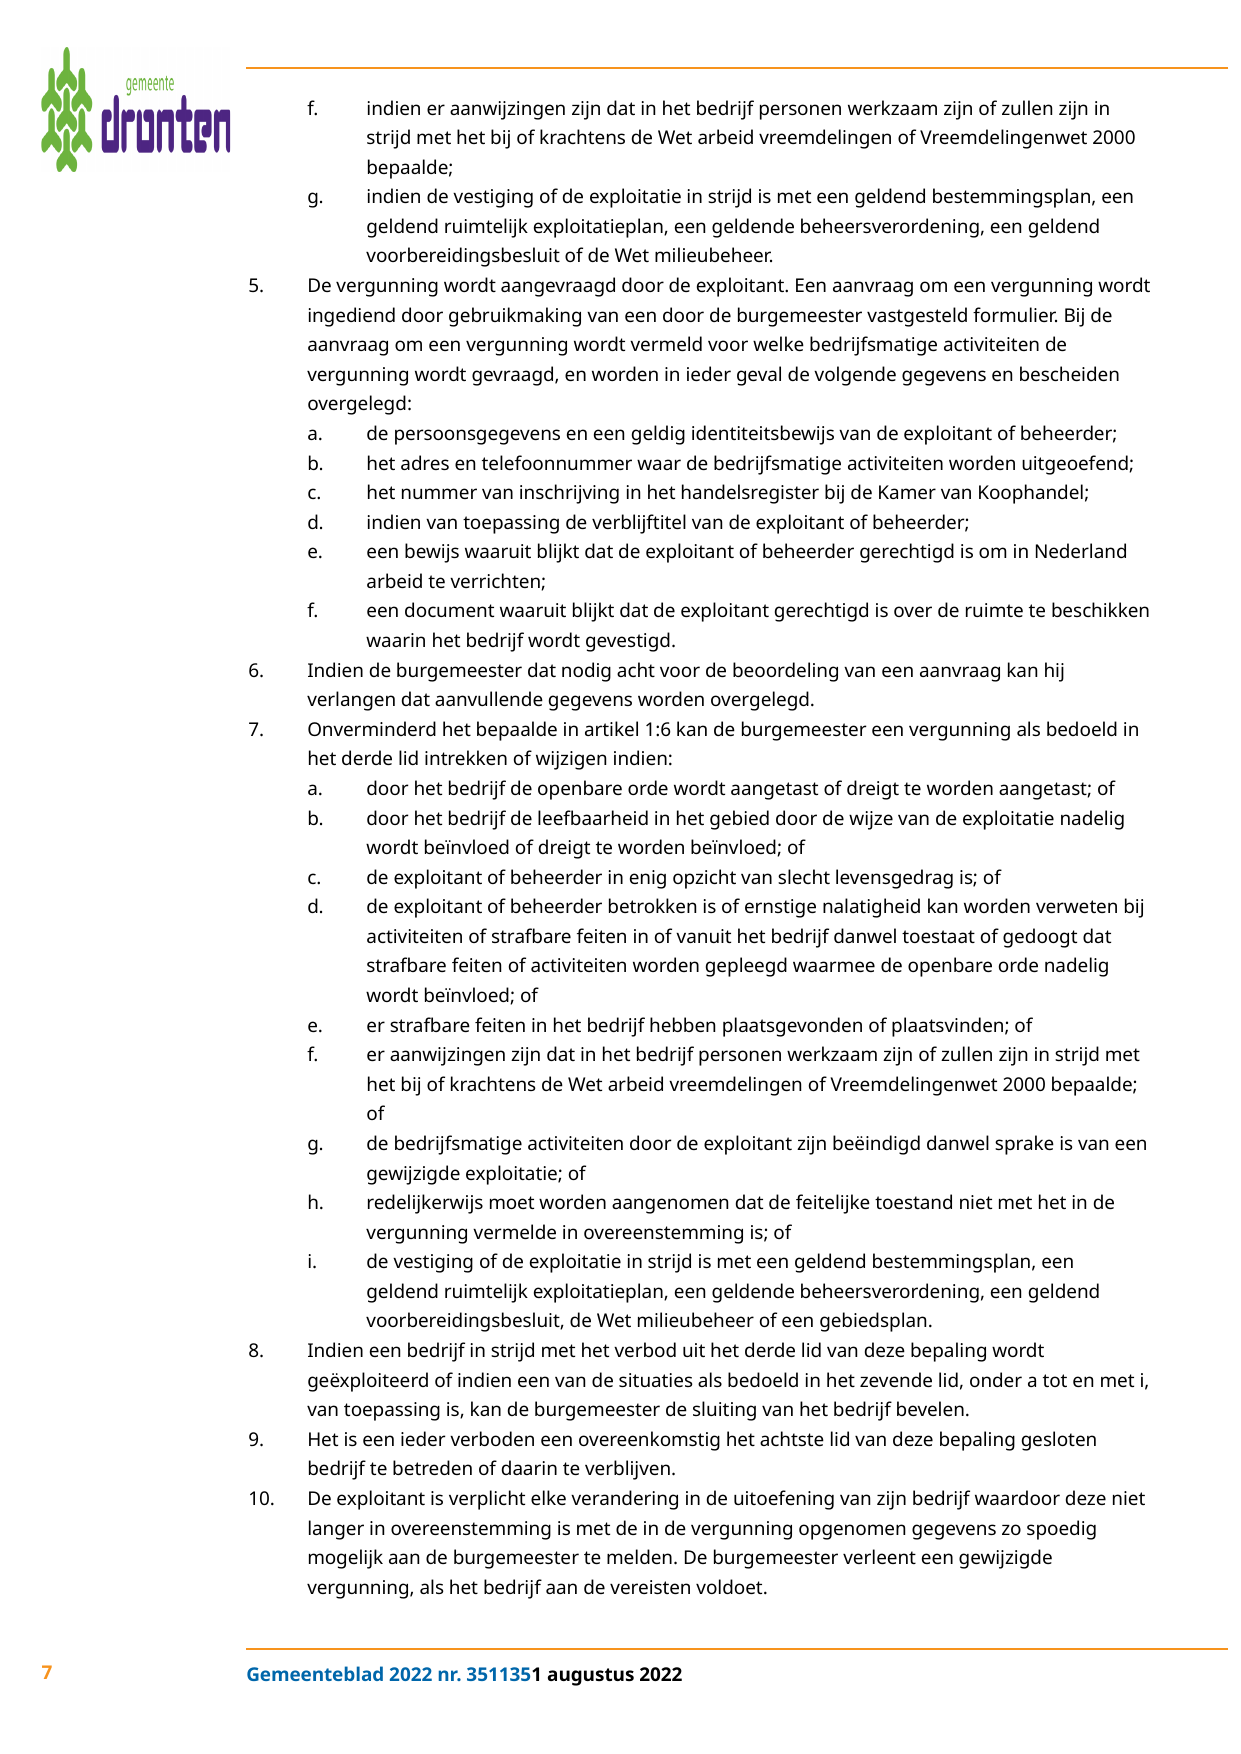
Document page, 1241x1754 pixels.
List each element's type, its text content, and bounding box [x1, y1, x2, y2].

list een document waaruit blijkt dat de exploitant gerechtigd is over de ruimte te beschikken waarin het bedrijf wordt gevestigd. [307, 598, 1152, 653]
list een bewijs waaruit blijkt dat de exploitant of beheerder gerechtigd is om in Nederland arbeid te verrichten; [307, 538, 1152, 594]
list er strafbare feiten in het bedrijf hebben plaatsgevonden of plaatsvinden; of [307, 1012, 1152, 1038]
list indien van toepassing de verblijftitel van de exploitant of beheerder; [307, 509, 1152, 535]
list Onverminderd het bepaalde in artikel 1:6 kan de burgemeester een vergunning als bedoeld in het derde lid intrekken of wijzigen indien: [248, 716, 1152, 771]
list het nummer van inschrijving in het handelsregister bij de Kamer van Koophandel; [307, 479, 1152, 505]
list de vestiging of de exploitatie in strijd is met een geldend bestemmingsplan, een geldend ruimtelijk exploitatieplan, een geldende beheersverordening, een geldend voorbereidingsbesluit, de Wet milieubeheer of een gebiedsplan. [307, 1248, 1152, 1333]
list indien er aanwijzingen zijn dat in het bedrijf personen werkzaam zijn of zullen zijn in strijd met het bij of krachtens de Wet arbeid vreemdelingen of Vreemdelingenwet 2000 bepaalde; [307, 95, 1152, 180]
list redelijkerwijs moet worden aangenomen dat de feitelijke toestand niet met het in de vergunning vermelde in overeenstemming is; of [307, 1189, 1152, 1245]
list de persoonsgegevens en een geldig identiteitsbewijs van de exploitant of beheerder; [307, 420, 1152, 446]
list door het bedrijf de openbare orde wordt aangetast of dreigt te worden aangetast; of [307, 775, 1152, 801]
list Indien de burgemeester dat nodig acht voor de beoordeling van een aanvraag kan hij verlangen dat aanvullende gegevens worden overgelegd. [248, 657, 1152, 712]
list De exploitant is verplicht elke verandering in de uitoefening van zijn bedrijf waardoor deze niet langer in overeenstemming is met de in de vergunning opgenomen gegevens zo spoedig mogelijk aan de burgemeester te melden. De burgemeester verleent een gewijzigde vergunning, als het bedrijf aan de vereisten voldoet. [248, 1485, 1152, 1600]
list Het is een ieder verboden een overeenkomstig het achtste lid van deze bepaling gesloten bedrijf te betreden of daarin te verblijven. [248, 1426, 1152, 1481]
list De vergunning wordt aangevraagd door de exploitant. Een aanvraag om een vergunning wordt ingediend door gebruikmaking van een door de burgemeester vastgesteld formulier. Bij de aanvraag om een vergunning wordt vermeld voor welke bedrijfsmatige activiteiten de vergunning wordt gevraagd, en worden in ieder geval de volgende gegevens en bescheiden overgelegd: [248, 272, 1152, 416]
list door het bedrijf de leefbaarheid in het gebied door de wijze van de exploitatie nadelig wordt beïnvloed of dreigt te worden beïnvloed; of [307, 805, 1152, 860]
list indien de vestiging of de exploitatie in strijd is met een geldend bestemmingsplan, een geldend ruimtelijk exploitatieplan, een geldende beheersverordening, een geldend voorbereidingsbesluit of de Wet milieubeheer. [307, 183, 1152, 268]
list Indien een bedrijf in strijd met het verbod uit het derde lid van deze bepaling wordt geëxploiteerd of indien een van de situaties als bedoeld in het zevende lid, onder a tot en met i, van toepassing is, kan de burgemeester de sluiting van het bedrijf bevelen. [248, 1337, 1152, 1422]
picture [41, 47, 231, 172]
list de exploitant of beheerder in enig opzicht van slecht levensgedrag is; of [307, 864, 1152, 890]
list het adres en telefoonnummer waar de bedrijfsmatige activiteiten worden uitgeoefend; [307, 450, 1152, 476]
list de bedrijfsmatige activiteiten door de exploitant zijn beëindigd danwel sprake is van een gewijzigde exploitatie; of [307, 1130, 1152, 1186]
list er aanwijzingen zijn dat in het bedrijf personen werkzaam zijn of zullen zijn in strijd met het bij of krachtens de Wet arbeid vreemdelingen of Vreemdelingenwet 2000 bepaalde; of [307, 1041, 1152, 1126]
list de exploitant of beheerder betrokken is of ernstige nalatigheid kan worden verweten bij activiteiten of strafbare feiten in of vanuit het bedrijf danwel toestaat of gedoogt dat strafbare feiten of activiteiten worden gepleegd waarmee de openbare orde nadelig wordt beïnvloed; of [307, 893, 1152, 1008]
